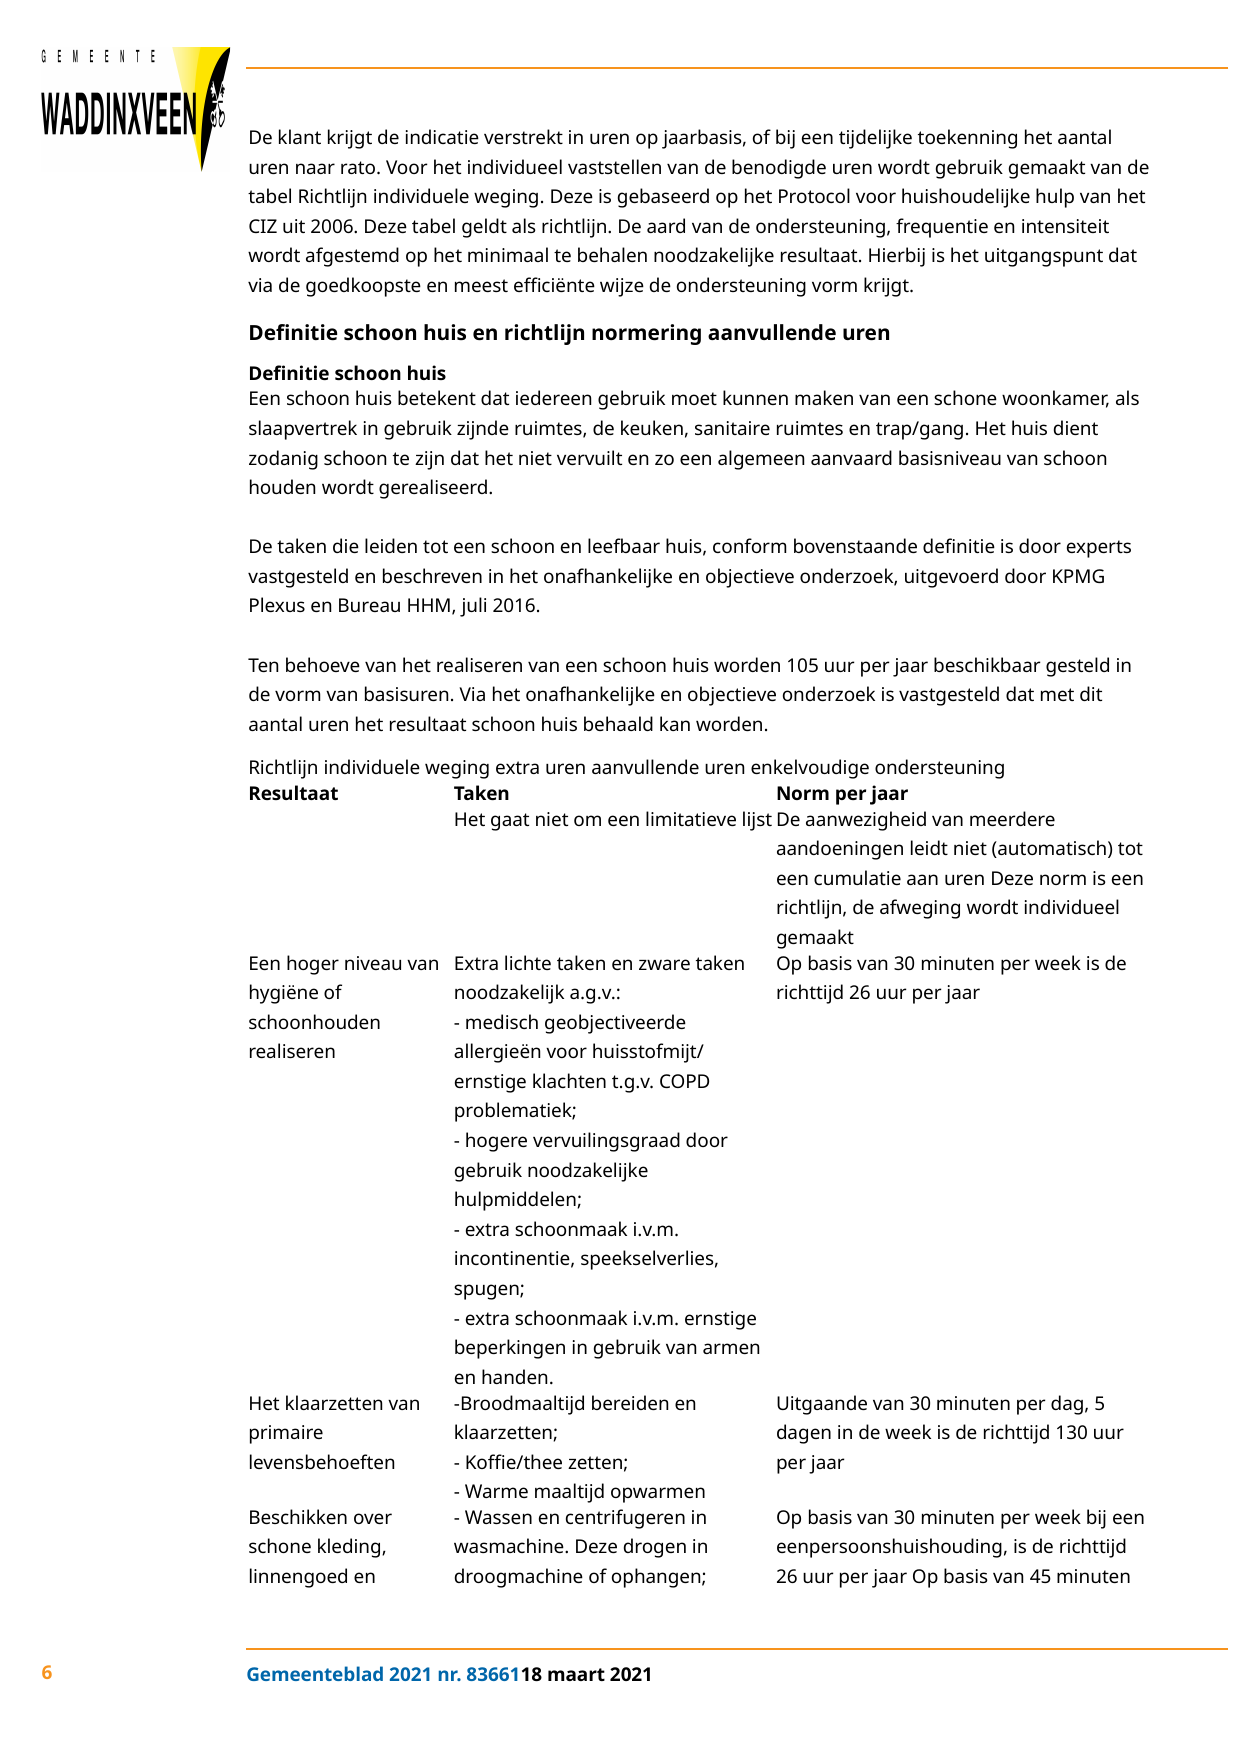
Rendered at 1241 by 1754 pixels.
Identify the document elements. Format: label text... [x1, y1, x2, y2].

table_cell Extra lichte taken en zware taken noodzakelijk a.g.v.: - medisch geobjectiveerde allergieën voor huisstofmijt/ ernstige klachten t.g.v. COPD problematiek; - hogere vervuilingsgraad door gebruik noodzakelijke hulpmiddelen; - extra schoonmaak i.v.m. incontinentie, speekselverlies, spugen; - extra schoonmaak i.v.m. ernstige beperkingen in gebruik van armen en handen. [454, 950, 776, 1390]
text De klant krijgt de indicatie verstrekt in uren op jaarbasis, of bij een tijdelijke toekenning het aantal uren naar rato. Voor het individueel vaststellen van de benodigde uren wordt gebruik gemaakt van de tabel Richtlijn individuele weging. Deze is gebaseerd op het Protocol voor huishoudelijke hulp van het CIZ uit 2006. Deze tabel geldt als richtlijn. De aard van de ondersteuning, frequentie en intensiteit wordt afgestemd op het minimaal te behalen noodzakelijke resultaat. Hierbij is het uitgangspunt dat via de goedkoopste en meest efficiënte wijze de ondersteuning vorm krijgt. [248, 124, 1152, 298]
text Richtlijn individuele weging extra uren aanvullende uren enkelvoudige ondersteuning [248, 754, 1152, 780]
table_header Taken [454, 780, 776, 806]
table_cell Op basis van 30 minuten per week is de richttijd 26 uur per jaar [776, 950, 1152, 1390]
table_cell Het klaarzetten van primaire levensbehoeften [248, 1390, 454, 1504]
table_header Norm per jaar [776, 780, 1152, 806]
picture [41, 47, 231, 172]
text De taken die leiden tot een schoon en leefbaar huis, conform bovenstaande definitie is door experts vastgesteld en beschreven in het onafhankelijke en objectieve onderzoek, uitgevoerd door KPMG Plexus en Bureau HHM, juli 2016. [248, 533, 1152, 618]
text Ten behoeve van het realiseren van een schoon huis worden 105 uur per jaar beschikbaar gesteld in de vorm van basisuren. Via het onafhankelijke en objectieve onderzoek is vastgesteld dat met dit aantal uren het resultaat schoon huis behaald kan worden. [248, 652, 1152, 737]
table_header Resultaat [248, 780, 454, 806]
table_cell Op basis van 30 minuten per week bij een eenpersoonshuishouding, is de richttijd 26 uur per jaar Op basis van 45 minuten [776, 1504, 1152, 1589]
text Een schoon huis betekent dat iedereen gebruik moet kunnen maken van een schone woonkamer, als slaapvertrek in gebruik zijnde ruimtes, de keuken, sanitaire ruimtes en trap/gang. Het huis dient zodanig schoon te zijn dat het niet vervuilt en zo een algemeen aanvaard basisniveau van schoon houden wordt gerealiseerd. [248, 386, 1152, 500]
table_cell [248, 806, 454, 950]
text Definitie schoon huis [248, 360, 1152, 386]
table_cell De aanwezigheid van meerdere aandoeningen leidt niet (automatisch) tot een cumulatie aan uren Deze norm is een richtlijn, de afweging wordt individueel gemaakt [776, 806, 1152, 950]
table_cell - Wassen en centrifugeren in wasmachine. Deze drogen in droogmachine of ophangen; [454, 1504, 776, 1589]
table_cell Een hoger niveau van hygiëne of schoonhouden realiseren [248, 950, 454, 1390]
text Definitie schoon huis en richtlijn normering aanvullende uren [248, 318, 1152, 346]
table_cell Beschikken over schone kleding, linnengoed en [248, 1504, 454, 1589]
table_cell Uitgaande van 30 minuten per dag, 5 dagen in de week is de richttijd 130 uur per jaar [776, 1390, 1152, 1504]
table_cell Het gaat niet om een limitatieve lijst [454, 806, 776, 950]
table_cell -Broodmaaltijd bereiden en klaarzetten; - Koffie/thee zetten; - Warme maaltijd opwarmen [454, 1390, 776, 1504]
